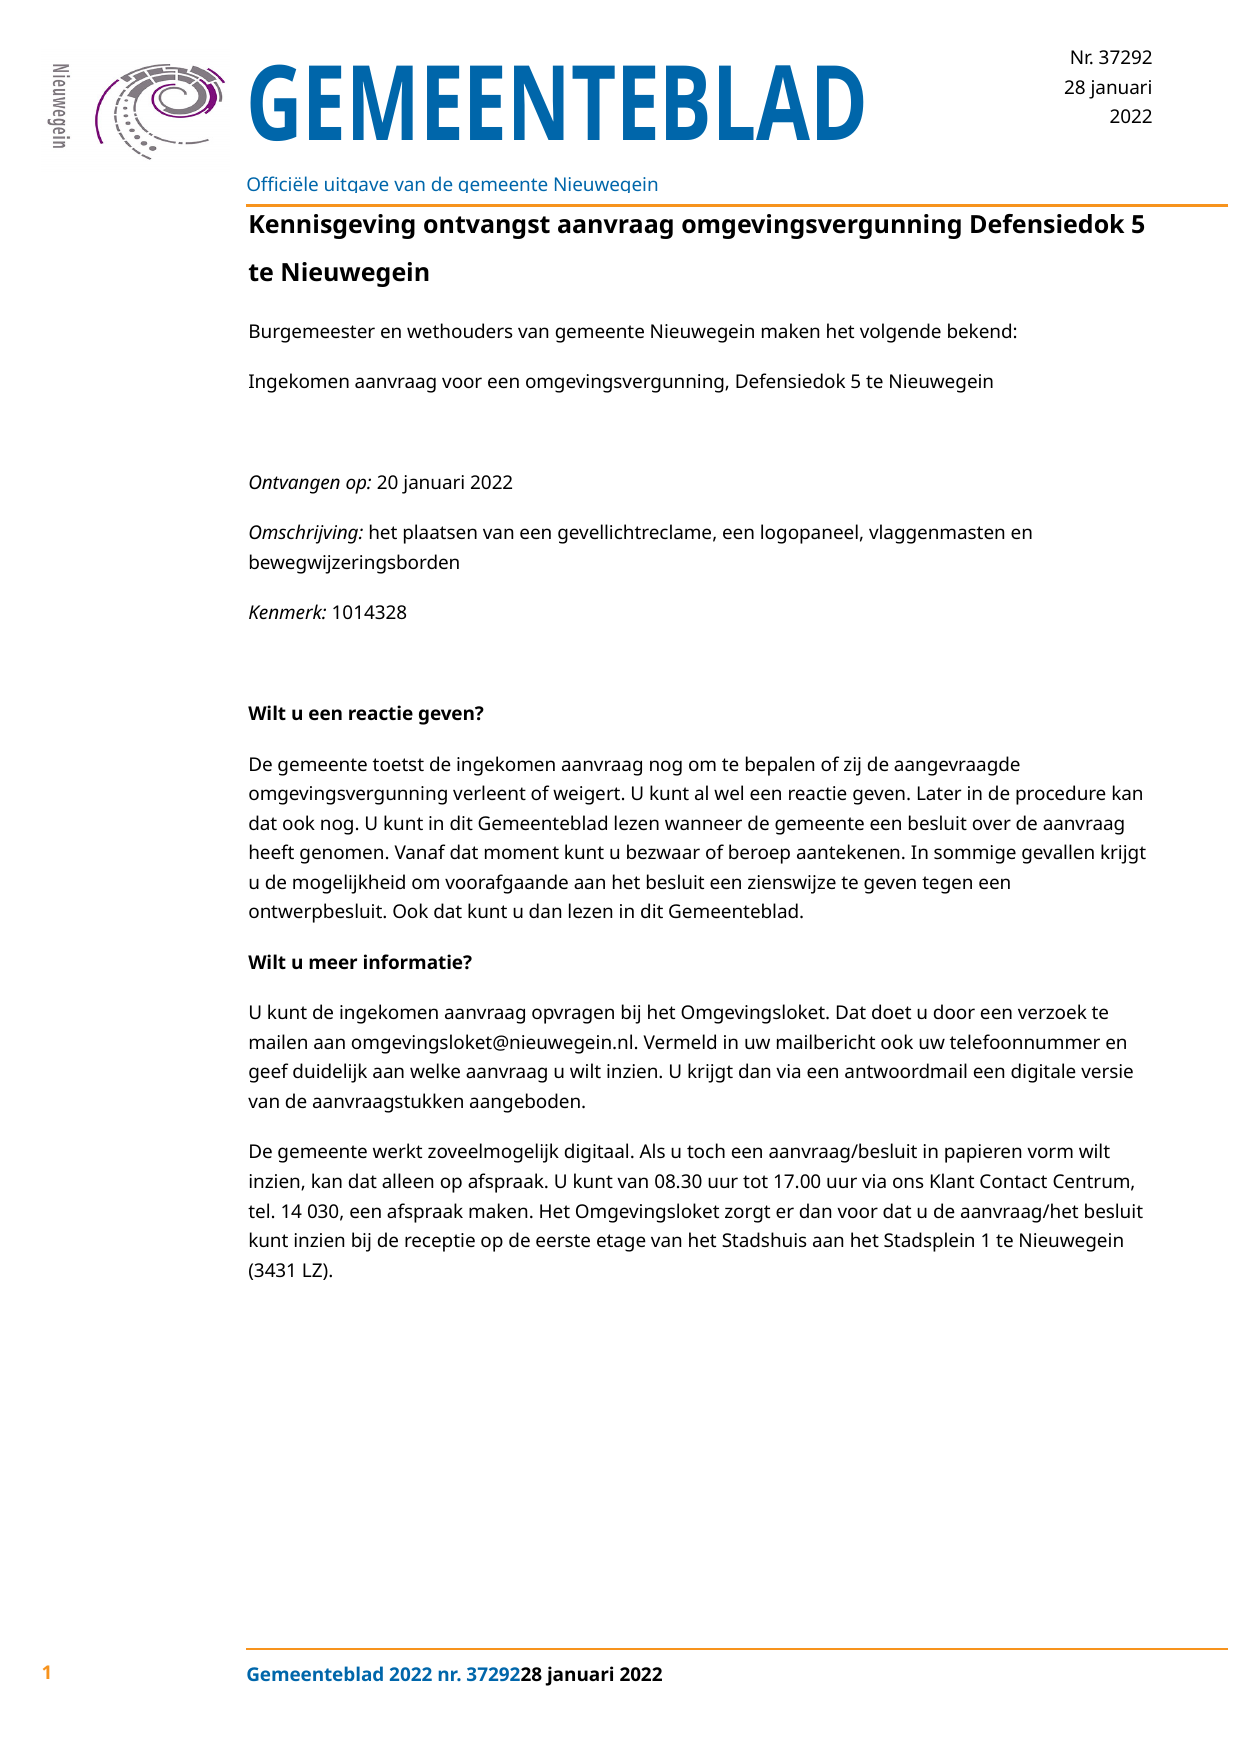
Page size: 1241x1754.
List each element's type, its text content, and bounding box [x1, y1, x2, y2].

text U kunt de ingekomen aanvraag opvragen bij het Omgevingsloket. Dat doet u door een verzoek te mailen aan omgevingsloket@nieuwegein.nl. Vermeld in uw mailbericht ook uw telefoonnummer en geef duidelijk aan welke aanvraag u wilt inzien. U krijgt dan via een antwoordmail een digitale versie van de aanvraagstukken aangeboden. [248, 999, 1152, 1114]
text Ingekomen aanvraag voor een omgevingsvergunning, Defensiedok 5 te Nieuwegein [248, 368, 1152, 394]
text De gemeente toetst de ingekomen aanvraag nog om te bepalen of zij de aangevraagde omgevingsvergunning verleent of weigert. U kunt al wel een reactie geven. Later in de procedure kan dat ook nog. U kunt in dit Gemeenteblad lezen wanneer de gemeente een besluit over de aanvraag heeft genomen. Vanaf dat moment kunt u bezwaar of beroep aantekenen. In sommige gevallen krijgt u de mogelijkheid om voorafgaande aan het besluit een zienswijze te geven tegen een ontwerpbesluit. Ook dat kunt u dan lezen in dit Gemeenteblad. [248, 751, 1152, 924]
picture [41, 47, 231, 172]
text De gemeente werkt zoveelmogelijk digitaal. Als u toch een aanvraag/besluit in papieren vorm wilt inzien, kan dat alleen op afspraak. U kunt van 08.30 uur tot 17.00 uur via ons Klant Contact Centrum, tel. 14 030, een afspraak maken. Het Omgevingsloket zorgt er dan voor dat u de aanvraag/het besluit kunt inzien bij de receptie op de eerste etage van het Stadshuis aan het Stadsplein 1 te Nieuwegein (3431 LZ). [248, 1139, 1152, 1283]
text Kenmerk: 1014328 [248, 599, 1152, 625]
text Burgemeester en wethouders van gemeente Nieuwegein maken het volgende bekend: [248, 318, 1152, 344]
text Wilt u meer informatie? [248, 949, 1152, 975]
text Omschrijving: het plaatsen van een gevellichtreclame, een logopaneel, vlaggenmasten en bewegwijzeringsborden [248, 519, 1152, 575]
text Ontvangen op: 20 januari 2022 [248, 469, 1152, 495]
text Wilt u een reactie geven? [248, 700, 1152, 726]
text Kennisgeving ontvangst aanvraag omgevingsvergunning Defensiedok 5 te Nieuwegein [248, 207, 1152, 288]
